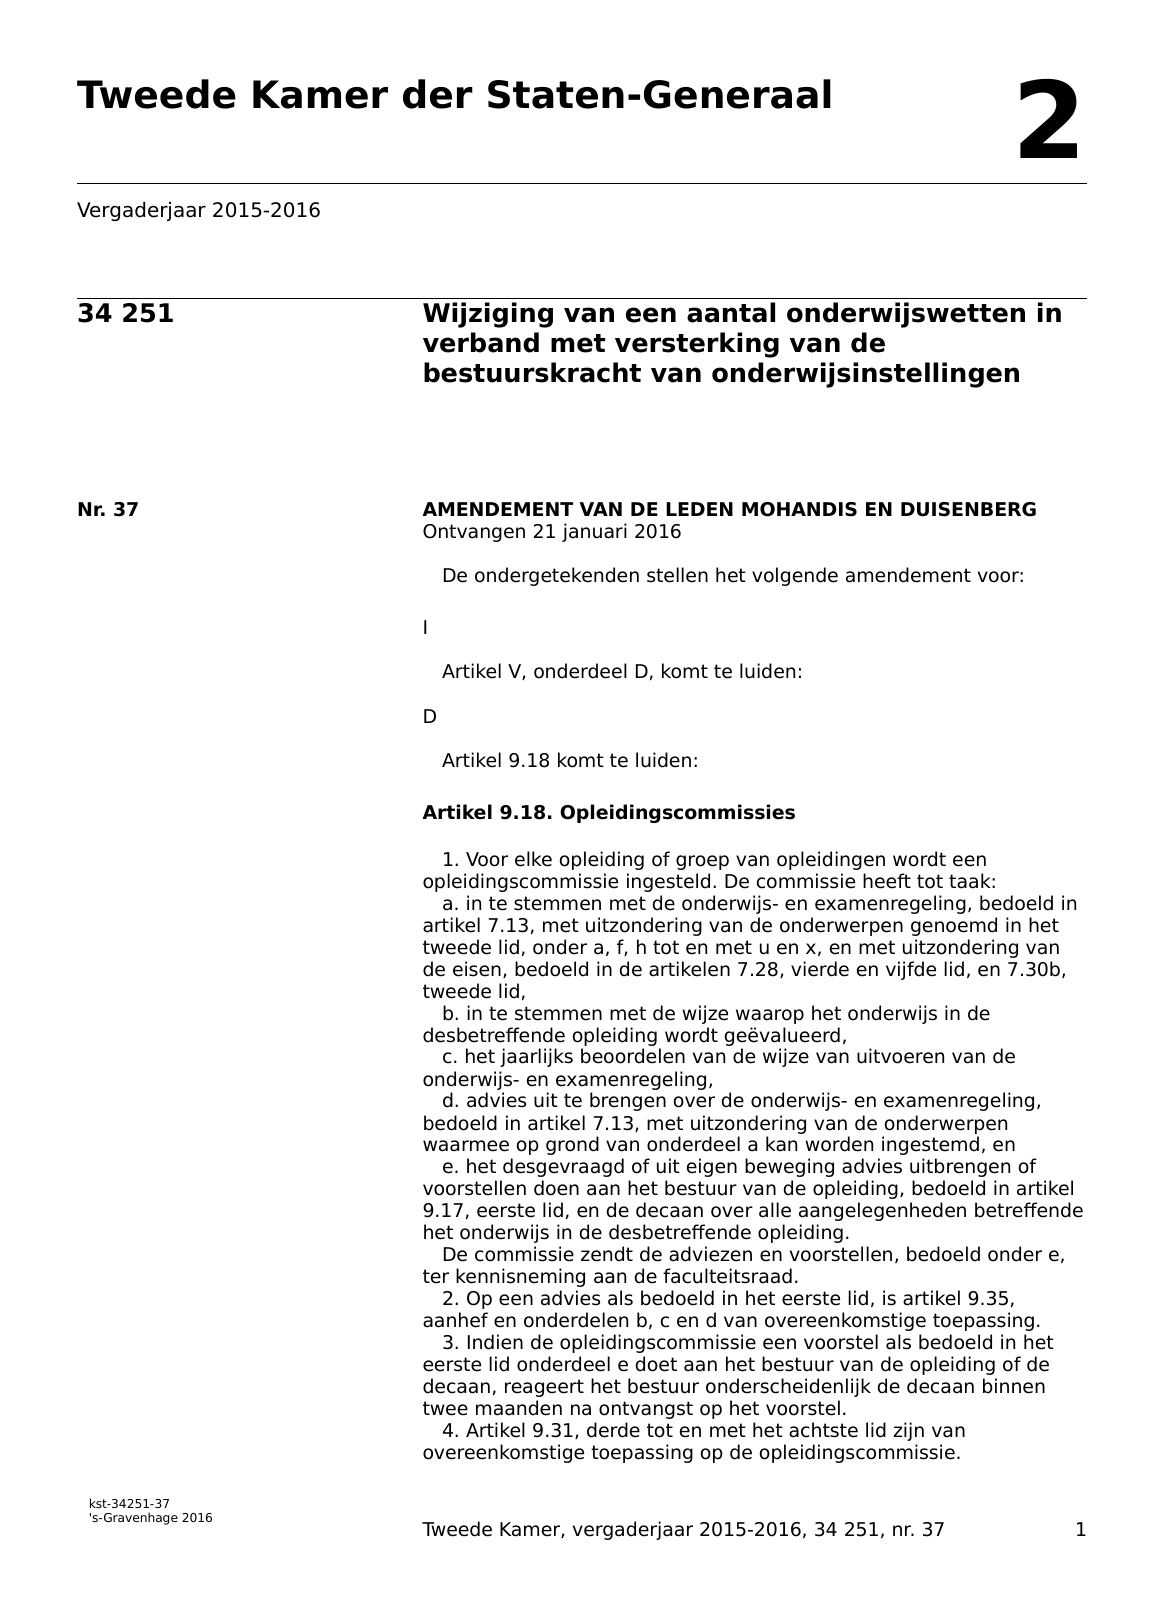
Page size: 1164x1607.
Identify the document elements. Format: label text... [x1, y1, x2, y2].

subtitle Artikel 9.18. Opleidingscommissies [422, 802, 1087, 824]
table_header 2 [886, 59, 1087, 183]
text 1. Voor elke opleiding of groep van opleidingen wordt een opleidingscommissie ingesteld. De commissie heeft tot taak: [422, 849, 1087, 893]
text 3. Indien de opleidingscommissie een voorstel als bedoeld in het eerste lid onderdeel e doet aan het bestuur van de opleiding of de decaan, reageert het bestuur onderscheidenlijk de decaan binnen twee maanden na ontvangst op het voorstel. [422, 1332, 1087, 1420]
text 2. Op een advies als bedoeld in het eerste lid, is artikel 9.35, aanhef en onderdelen b, c en d van overeenkomstige toepassing. [422, 1288, 1087, 1332]
text b. in te stemmen met de wijze waarop het onderwijs in de desbetreffende opleiding wordt geëvalueerd, [422, 1002, 1087, 1046]
text Ontvangen 21 januari 2016 [422, 521, 1087, 543]
text De ondergetekenden stellen het volgende amendement voor: [422, 565, 1087, 587]
text e. het desgevraagd of uit eigen beweging advies uitbrengen of voorstellen doen aan het bestuur van de opleiding, bedoeld in artikel 9.17, eerste lid, en de decaan over alle aangelegenheden betreffende het onderwijs in de desbetreffende opleiding. [422, 1156, 1087, 1244]
subtitle I [422, 617, 1087, 639]
text 's-Gravenhage 2016 [88, 1511, 323, 1525]
text Artikel V, onderdeel D, komt te luiden: [422, 661, 1087, 683]
table_cell Vergaderjaar 2015-2016 [77, 184, 1087, 298]
text Artikel 9.18 komt te luiden: [422, 750, 1087, 772]
text D [422, 706, 1087, 727]
text kst-34251-37 [88, 1497, 323, 1511]
text a. in te stemmen met de onderwijs- en examenregeling, bedoeld in artikel 7.13, met uitzondering van de onderwerpen genoemd in het tweede lid, onder a, f, h tot en met u en x, en met uitzondering van de eisen, bedoeld in de artikelen 7.28, vierde en vijfde lid, en 7.30b, tweede lid, [422, 893, 1087, 1002]
text d. advies uit te brengen over de onderwijs- en examenregeling, bedoeld in artikel 7.13, met uitzondering van de onderwerpen waarmee op grond van onderdeel a kan worden ingestemd, en [422, 1090, 1087, 1156]
text De commissie zendt de adviezen en voorstellen, bedoeld onder e, ter kennisneming aan de faculteitsraad. [422, 1244, 1087, 1288]
text 4. Artikel 9.31, derde tot en met het achtste lid zijn van overeenkomstige toepassing op de opleidingscommissie. [422, 1420, 1087, 1464]
text c. het jaarlijks beoordelen van de wijze van uitvoeren van de onderwijs- en examenregeling, [422, 1046, 1087, 1090]
table_header Tweede Kamer der Staten-Generaal [77, 59, 886, 183]
subtitle 34 251 Wijziging van een aantal onderwijswetten in verband met versterking van de bestuurskracht van onderwijsinstellingen [77, 299, 1087, 388]
subtitle Nr. 37 AMENDEMENT VAN DE LEDEN MOHANDIS EN DUISENBERG [77, 499, 1087, 521]
